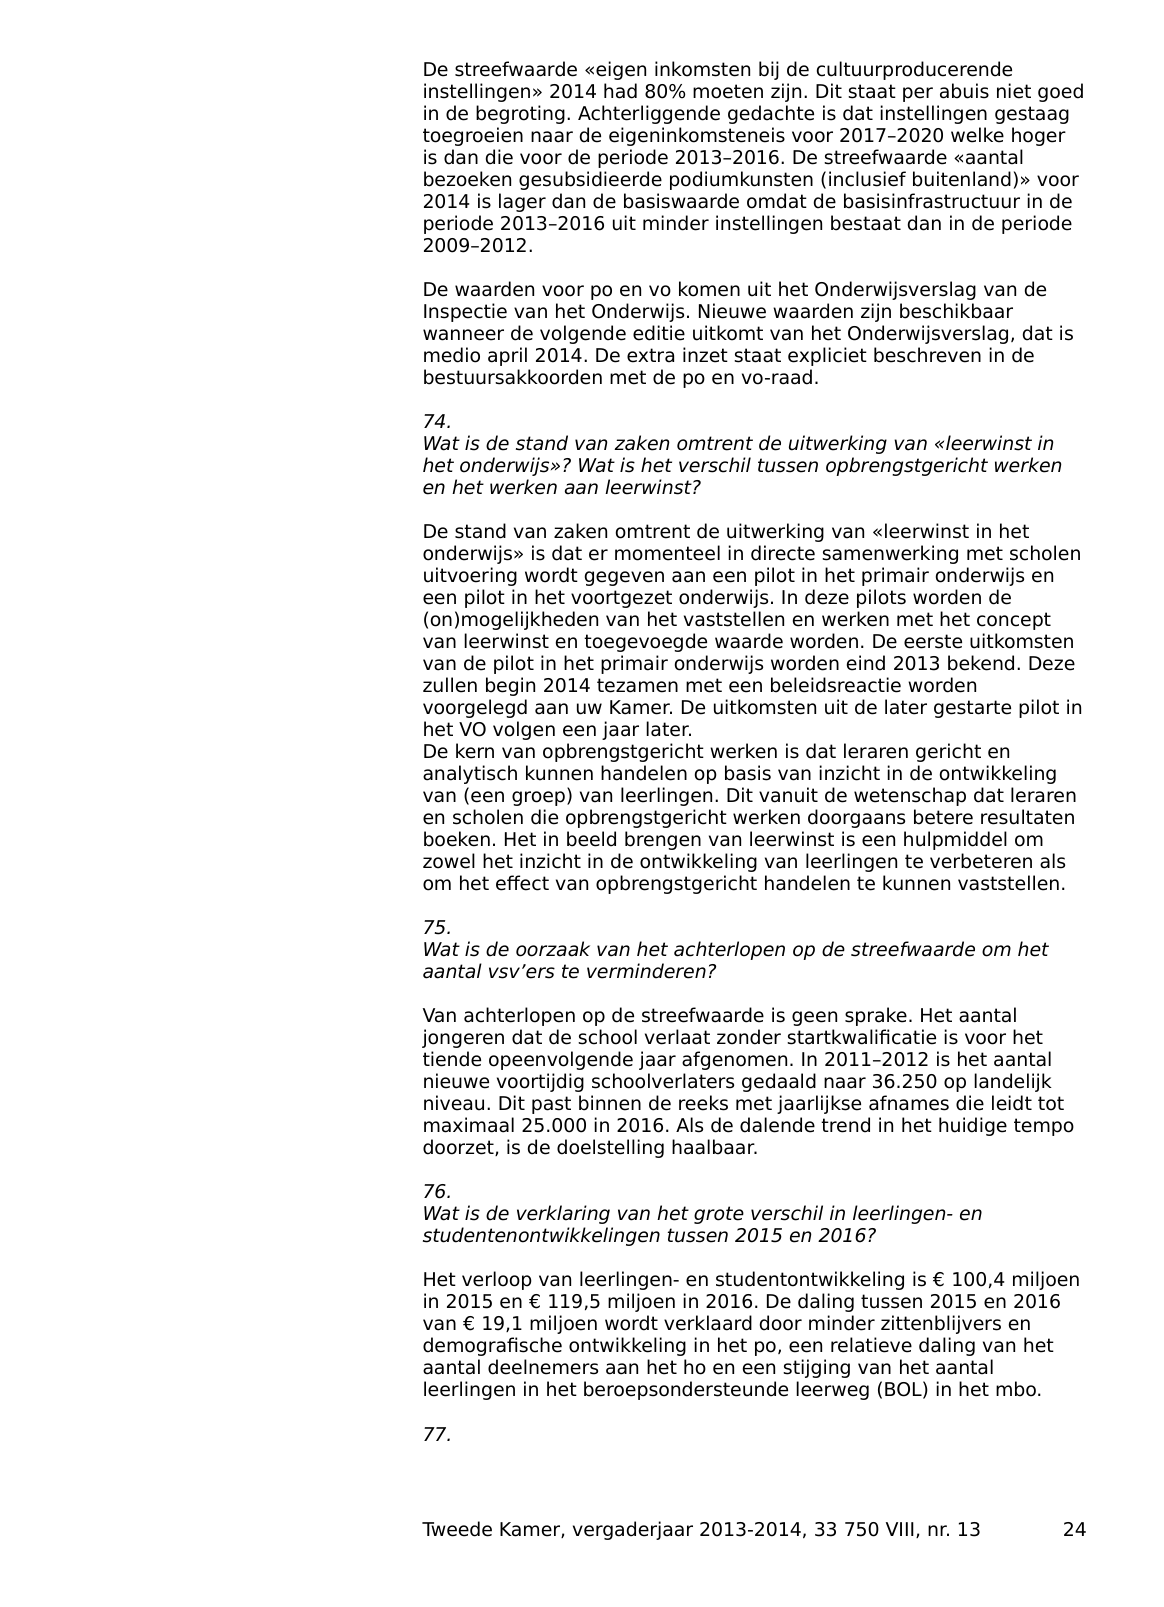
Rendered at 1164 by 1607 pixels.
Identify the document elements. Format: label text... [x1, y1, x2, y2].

text Het verloop van leerlingen- en studentontwikkeling is € 100,4 miljoen in 2015 en € 119,5 miljoen in 2016. De daling tussen 2015 en 2016 van € 19,1 miljoen wordt verklaard door minder zittenblijvers en demografische ontwikkeling in het po, een relatieve daling van het aantal deelnemers aan het ho en een stijging van het aantal leerlingen in het beroepsondersteunde leerweg (BOL) in het mbo. [422, 1269, 1087, 1401]
text Wat is de verklaring van het grote verschil in leerlingen- en studentenontwikkelingen tussen 2015 en 2016? [422, 1203, 1087, 1247]
text De stand van zaken omtrent de uitwerking van «leerwinst in het onderwijs» is dat er momenteel in directe samenwerking met scholen uitvoering wordt gegeven aan een pilot in het primair onderwijs en een pilot in het voortgezet onderwijs. In deze pilots worden de (on)mogelijkheden van het vaststellen en werken met het concept van leerwinst en toegevoegde waarde worden. De eerste uitkomsten van de pilot in het primair onderwijs worden eind 2013 bekend. Deze zullen begin 2014 tezamen met een beleidsreactie worden voorgelegd aan uw Kamer. De uitkomsten uit de later gestarte pilot in het VO volgen een jaar later. [422, 521, 1087, 741]
text De waarden voor po en vo komen uit het Onderwijsverslag van de Inspectie van het Onderwijs. Nieuwe waarden zijn beschikbaar wanneer de volgende editie uitkomt van het Onderwijsverslag, dat is medio april 2014. De extra inzet staat expliciet beschreven in de bestuursakkoorden met de po en vo-raad. [422, 279, 1087, 389]
text 77. [422, 1423, 1087, 1445]
text 74. [422, 411, 1087, 433]
text De streefwaarde «eigen inkomsten bij de cultuurproducerende instellingen» 2014 had 80% moeten zijn. Dit staat per abuis niet goed in de begroting. Achterliggende gedachte is dat instellingen gestaag toegroeien naar de eigeninkomsteneis voor 2017–2020 welke hoger is dan die voor de periode 2013–2016. De streefwaarde «aantal bezoeken gesubsidieerde podiumkunsten (inclusief buitenland)» voor 2014 is lager dan de basiswaarde omdat de basisinfrastructuur in de periode 2013–2016 uit minder instellingen bestaat dan in de periode 2009–2012. [422, 59, 1087, 257]
text Wat is de stand van zaken omtrent de uitwerking van «leerwinst in het onderwijs»? Wat is het verschil tussen opbrengstgericht werken en het werken aan leerwinst? [422, 433, 1087, 499]
text Van achterlopen op de streefwaarde is geen sprake. Het aantal jongeren dat de school verlaat zonder startkwalificatie is voor het tiende opeenvolgende jaar afgenomen. In 2011–2012 is het aantal nieuwe voortijdig schoolverlaters gedaald naar 36.250 op landelijk niveau. Dit past binnen de reeks met jaarlijkse afnames die leidt tot maximaal 25.000 in 2016. Als de dalende trend in het huidige tempo doorzet, is de doelstelling haalbaar. [422, 1005, 1087, 1159]
text De kern van opbrengstgericht werken is dat leraren gericht en analytisch kunnen handelen op basis van inzicht in de ontwikkeling van (een groep) van leerlingen. Dit vanuit de wetenschap dat leraren en scholen die opbrengstgericht werken doorgaans betere resultaten boeken. Het in beeld brengen van leerwinst is een hulpmiddel om zowel het inzicht in de ontwikkeling van leerlingen te verbeteren als om het effect van opbrengstgericht handelen te kunnen vaststellen. [422, 741, 1087, 895]
text 75. [422, 917, 1087, 939]
text Wat is de oorzaak van het achterlopen op de streefwaarde om het aantal vsv’ers te verminderen? [422, 939, 1087, 983]
text 76. [422, 1181, 1087, 1203]
